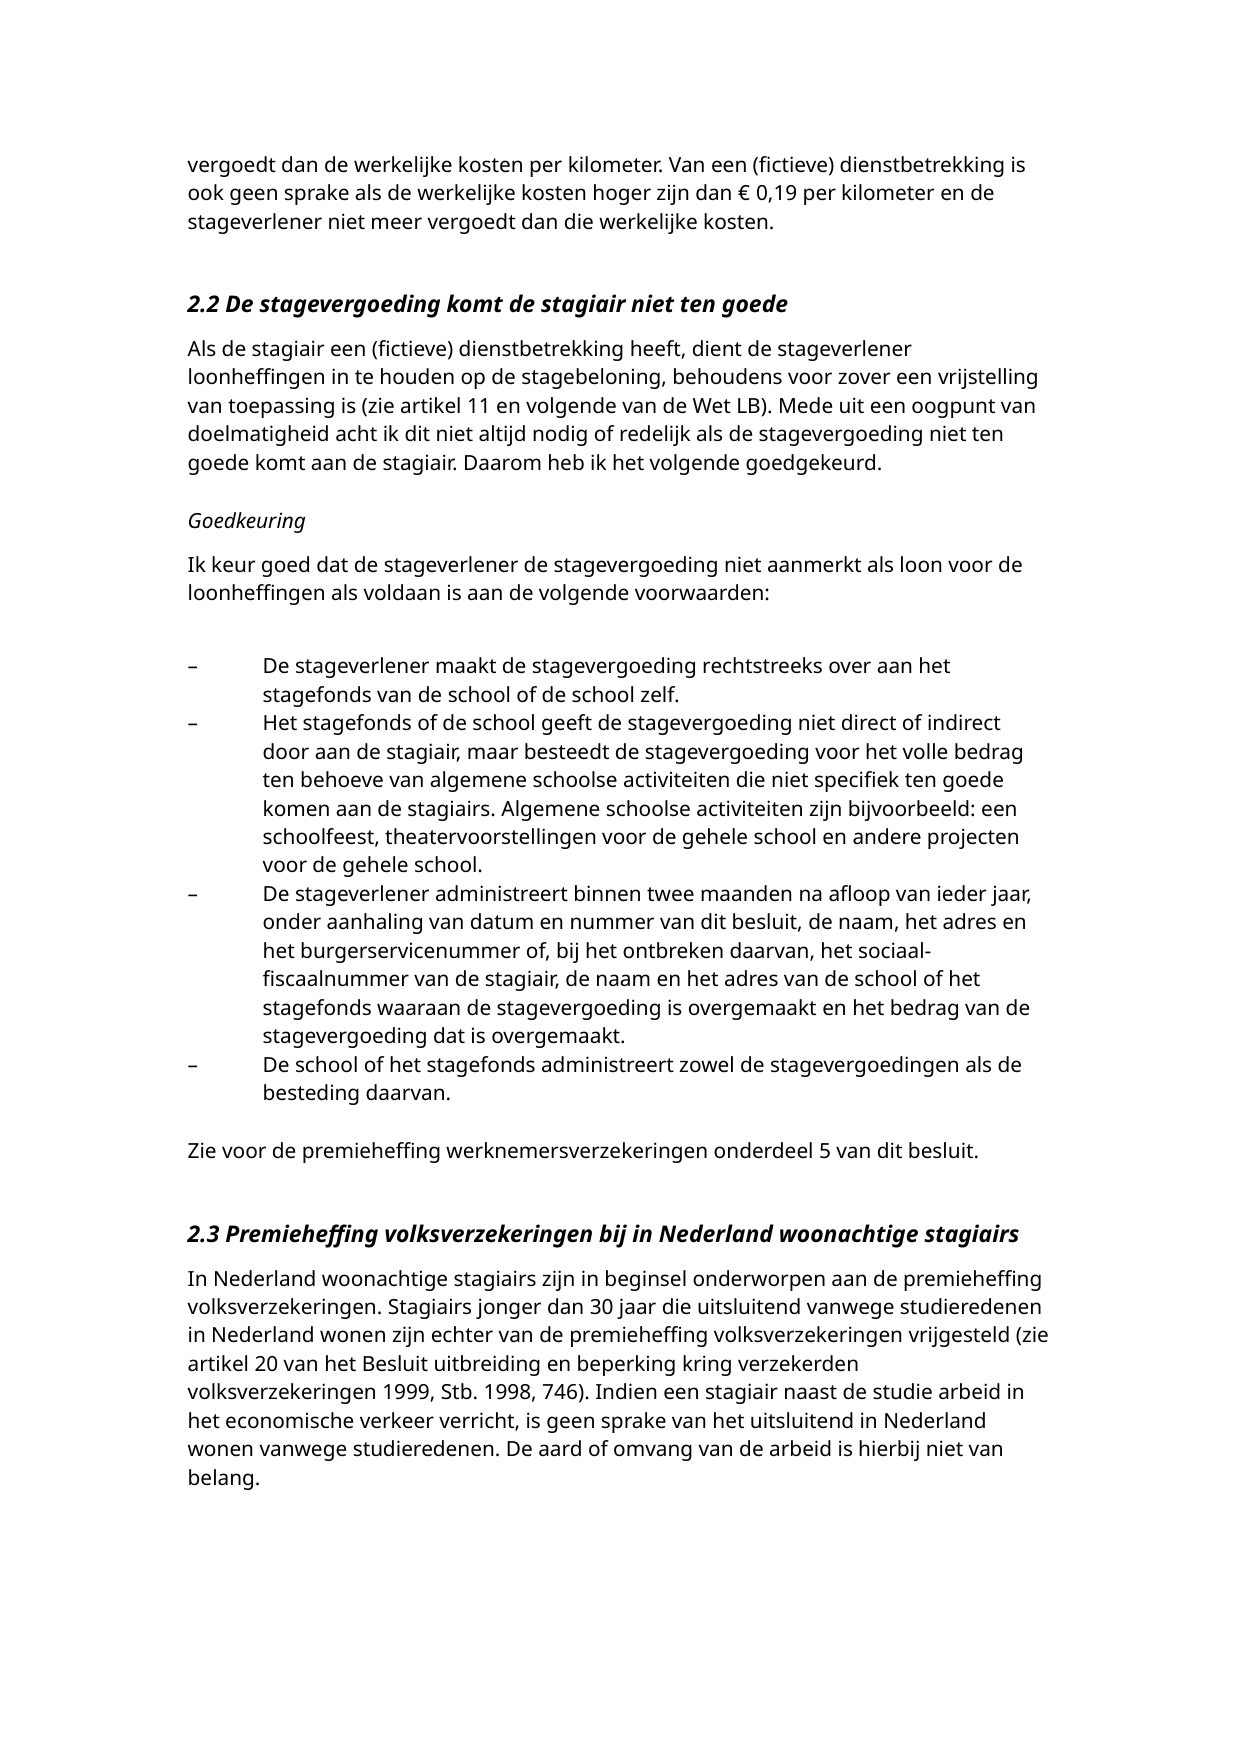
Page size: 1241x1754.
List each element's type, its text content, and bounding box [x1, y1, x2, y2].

list De stageverlener administreert binnen twee maanden na afloop van ieder jaar, onder aanhaling van datum en nummer van dit besluit, de naam, het adres en het burgerservicenummer of, bij het ontbreken daarvan, het sociaal-fiscaalnummer van de stagiair, de naam en het adres van de school of het stagefonds waaraan de stagevergoeding is overgemaakt en het bedrag van de stagevergoeding dat is overgemaakt. [187, 879, 1053, 1050]
text Als de stagiair een (fictieve) dienstbetrekking heeft, dient de stageverlener loonheffingen in te houden op de stagebeloning, behoudens voor zover een vrijstelling van toepassing is (zie artikel 11 en volgende van de Wet LB). Mede uit een oogpunt van doelmatigheid acht ik dit niet altijd nodig of redelijk als de stagevergoeding niet ten goede komt aan de stagiair. Daarom heb ik het volgende goedgekeurd. [187, 334, 1053, 476]
text Ik keur goed dat de stageverlener de stagevergoeding niet aanmerkt als loon voor de loonheffingen als voldaan is aan de volgende voorwaarden: [187, 550, 1053, 607]
subtitle 2.3 Premieheffing volksverzekeringen bij in Nederland woonachtige stagiairs [187, 1217, 1053, 1249]
text Goedkeuring [187, 506, 1053, 535]
list Het stagefonds of de school geeft de stagevergoeding niet direct of indirect door aan de stagiair, maar besteedt de stagevergoeding voor het volle bedrag ten behoeve van algemene schoolse activiteiten die niet specifiek ten goede komen aan de stagiairs. Algemene schoolse activiteiten zijn bijvoorbeeld: een schoolfeest, theatervoorstellingen voor de gehele school en andere projecten voor de gehele school. [187, 708, 1053, 879]
list De school of het stagefonds administreert zowel de stagevergoedingen als de besteding daarvan. [187, 1050, 1053, 1107]
subtitle 2.2 De stagevergoeding komt de stagiair niet ten goede [187, 288, 1053, 319]
text In Nederland woonachtige stagiairs zijn in beginsel onderworpen aan de premieheffing volksverzekeringen. Stagiairs jonger dan 30 jaar die uitsluitend vanwege studieredenen in Nederland wonen zijn echter van de premieheffing volksverzekeringen vrijgesteld (zie artikel 20 van het Besluit uitbreiding en beperking kring verzekerden volksverzekeringen 1999, Stb. 1998, 746). Indien een stagiair naast de studie arbeid in het economische verkeer verricht, is geen sprake van het uitsluitend in Nederland wonen vanwege studieredenen. De aard of omvang van de arbeid is hierbij niet van belang. [187, 1264, 1053, 1491]
text Zie voor de premieheffing werknemersverzekeringen onderdeel 5 van dit besluit. [187, 1137, 1053, 1165]
list De stageverlener maakt de stagevergoeding rechtstreeks over aan het stagefonds van de school of de school zelf. [187, 652, 1053, 708]
text vergoedt dan de werkelijke kosten per kilometer. Van een (fictieve) dienstbetrekking is ook geen sprake als de werkelijke kosten hoger zijn dan € 0,19 per kilometer en de stageverlener niet meer vergoedt dan die werkelijke kosten. [187, 150, 1053, 235]
